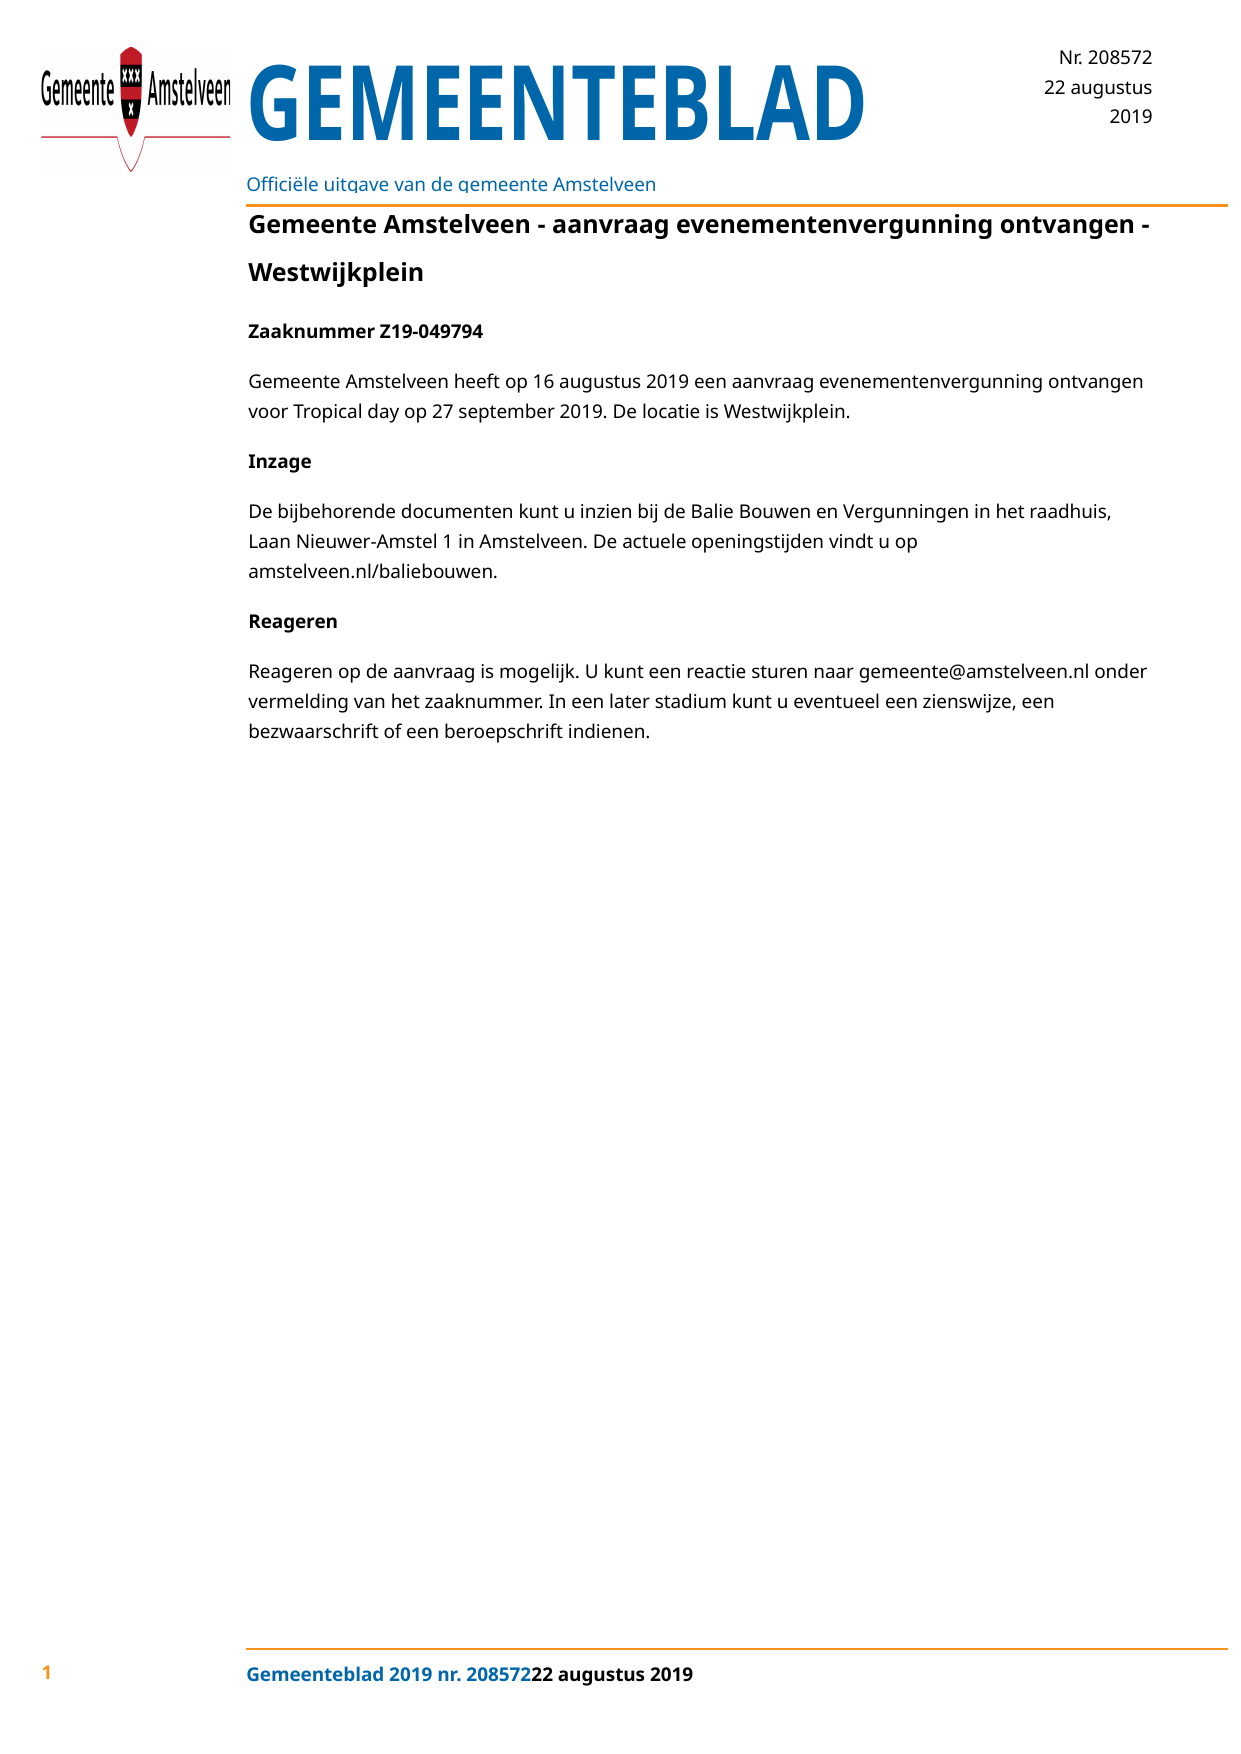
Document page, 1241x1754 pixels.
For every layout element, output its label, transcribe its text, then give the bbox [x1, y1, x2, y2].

text Zaaknummer Z19-049794 [248, 318, 1152, 344]
text Gemeente Amstelveen heeft op 16 augustus 2019 een aanvraag evenementenvergunning ontvangen voor Tropical day op 27 september 2019. De locatie is Westwijkplein. [248, 368, 1152, 424]
picture [41, 47, 231, 172]
text Reageren op de aanvraag is mogelijk. U kunt een reactie sturen naar gemeente@amstelveen.nl onder vermelding van het zaaknummer. In een later stadium kunt u eventueel een zienswijze, een bezwaarschrift of een beroepschrift indienen. [248, 659, 1152, 744]
text Gemeente Amstelveen - aanvraag evenementenvergunning ontvangen - Westwijkplein [248, 207, 1152, 288]
text De bijbehorende documenten kunt u inzien bij de Balie Bouwen en Vergunningen in het raadhuis, Laan Nieuwer-Amstel 1 in Amstelveen. De actuele openingstijden vindt u op amstelveen.nl/baliebouwen. [248, 499, 1152, 584]
text Inzage [248, 448, 1152, 474]
text Reageren [248, 608, 1152, 634]
